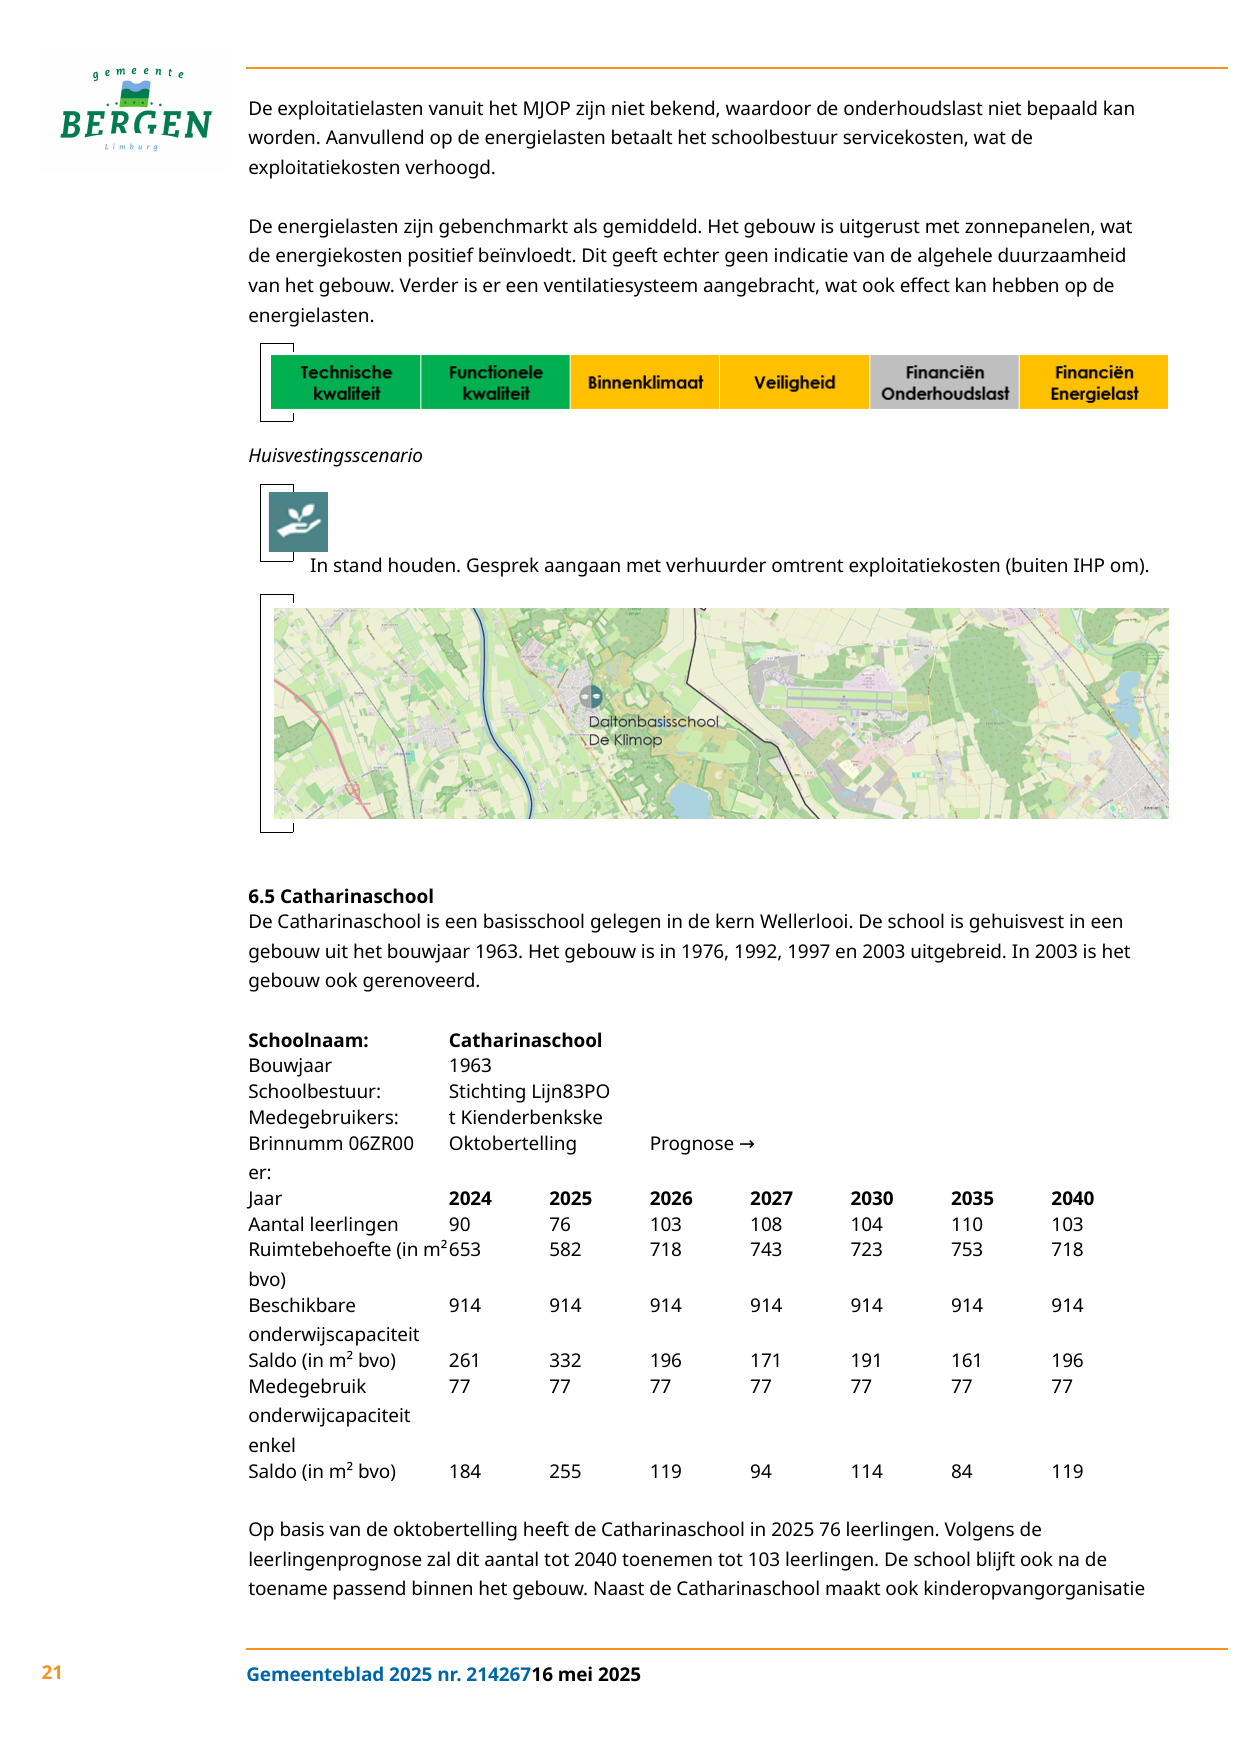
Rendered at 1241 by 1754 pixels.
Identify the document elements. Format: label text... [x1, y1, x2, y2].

picture [268, 492, 328, 552]
text De Catharinaschool is een basisschool gelegen in de kern Wellerlooi. De school is gehuisvest in een gebouw uit het bouwjaar 1963. Het gebouw is in 1976, 1992, 1997 en 2003 uitgebreid. In 2003 is het gebouw ook gerenoveerd. [248, 908, 1152, 993]
table_cell 753 [951, 1237, 1051, 1292]
table_cell Aantal leerlingen [248, 1211, 449, 1237]
table_cell 743 [750, 1237, 850, 1292]
table_cell Ruimtebehoefte (in m² bvo) [248, 1237, 449, 1292]
table_cell 161 [951, 1347, 1051, 1373]
table_cell Medegebruik onderwijcapaciteit enkel [248, 1373, 449, 1458]
table_cell 108 [750, 1211, 850, 1237]
table_cell Stichting Lijn83PO [449, 1079, 1152, 1104]
table_cell Beschikbare onderwijscapaciteit [248, 1292, 449, 1347]
table_cell 77 [951, 1373, 1051, 1458]
text De energielasten zijn gebenchmarkt als gemiddeld. Het gebouw is uitgerust met zonnepanelen, wat de energiekosten positief beïnvloedt. Dit geeft echter geen indicatie van de algehele duurzaamheid van het gebouw. Verder is er een ventilatiesysteem aangebracht, wat ook effect kan hebben op de energielasten. [248, 213, 1152, 328]
text 6.5 Catharinaschool [248, 883, 1152, 908]
table_cell 255 [549, 1458, 649, 1484]
table_cell 2027 [750, 1185, 850, 1211]
table_cell 914 [951, 1292, 1051, 1347]
table_cell 653 [449, 1237, 549, 1292]
table_cell 77 [850, 1373, 951, 1458]
table_cell 1963 [449, 1053, 1152, 1078]
table_cell 2030 [850, 1185, 951, 1211]
table_cell 94 [750, 1458, 850, 1484]
table_cell 171 [750, 1347, 850, 1373]
table_cell 191 [850, 1347, 951, 1373]
table_cell 110 [951, 1211, 1051, 1237]
picture [268, 603, 1173, 823]
table_header Schoolnaam: [248, 1027, 449, 1053]
table_cell Saldo (in m² bvo) [248, 1458, 449, 1484]
table_cell 261 [449, 1347, 549, 1373]
table_cell 103 [650, 1211, 750, 1237]
picture [268, 352, 1173, 413]
table_cell 582 [549, 1237, 649, 1292]
table_cell 119 [1051, 1458, 1152, 1484]
table_cell 76 [549, 1211, 649, 1237]
table_cell 914 [1051, 1292, 1152, 1347]
table_cell 718 [650, 1237, 750, 1292]
table_cell 2026 [650, 1185, 750, 1211]
table_cell 196 [650, 1347, 750, 1373]
table_cell 914 [750, 1292, 850, 1347]
table_cell 77 [449, 1373, 549, 1458]
table_cell 184 [449, 1458, 549, 1484]
table_cell 914 [549, 1292, 649, 1347]
table_cell 332 [549, 1347, 649, 1373]
table_cell Jaar [248, 1185, 449, 1211]
table_cell 2025 [549, 1185, 649, 1211]
table_cell 196 [1051, 1347, 1152, 1373]
table_cell 2024 [449, 1185, 549, 1211]
table_cell 77 [650, 1373, 750, 1458]
table_cell 77 [750, 1373, 850, 1458]
text Huisvestingsscenario [248, 442, 1152, 468]
table_header Catharinaschool [449, 1027, 1152, 1053]
table_cell 103 [1051, 1211, 1152, 1237]
table_cell Saldo (in m² bvo) [248, 1347, 449, 1373]
table_cell 114 [850, 1458, 951, 1484]
text Op basis van de oktobertelling heeft de Catharinaschool in 2025 76 leerlingen. Volgens de leerlingenprognose zal dit aantal tot 2040 toenemen tot 103 leerlingen. De school blijft ook na de toename passend binnen het gebouw. Naast de Catharinaschool maakt ook kinderopvangorganisatie [248, 1516, 1152, 1601]
table_cell Brinnummer: [248, 1130, 348, 1185]
table_cell 914 [449, 1292, 549, 1347]
table_cell Bouwjaar [248, 1053, 449, 1078]
table_cell Oktobertelling [449, 1130, 649, 1185]
table_cell 77 [1051, 1373, 1152, 1458]
table_cell 914 [850, 1292, 951, 1347]
table_cell 77 [549, 1373, 649, 1458]
table_cell 90 [449, 1211, 549, 1237]
table_cell 06ZR00 [348, 1130, 449, 1185]
table_cell 84 [951, 1458, 1051, 1484]
table_cell 2040 [1051, 1185, 1152, 1211]
table_cell t Kienderbenkske [449, 1104, 1152, 1130]
table_cell Prognose → [650, 1130, 1152, 1185]
text In stand houden. Gesprek aangaan met verhuurder omtrent exploitatiekosten (buiten IHP om). [248, 472, 1152, 578]
table_cell 914 [650, 1292, 750, 1347]
table_cell 104 [850, 1211, 951, 1237]
table_cell 2035 [951, 1185, 1051, 1211]
table_cell Schoolbestuur: [248, 1079, 449, 1104]
text De exploitatielasten vanuit het MJOP zijn niet bekend, waardoor de onderhoudslast niet bepaald kan worden. Aanvullend op de energielasten betaalt het schoolbestuur servicekosten, wat de exploitatiekosten verhoogd. [248, 95, 1152, 180]
table_cell Medegebruikers: [248, 1104, 449, 1130]
table_cell 723 [850, 1237, 951, 1292]
picture [41, 47, 231, 172]
table_cell 718 [1051, 1237, 1152, 1292]
table_cell 119 [650, 1458, 750, 1484]
